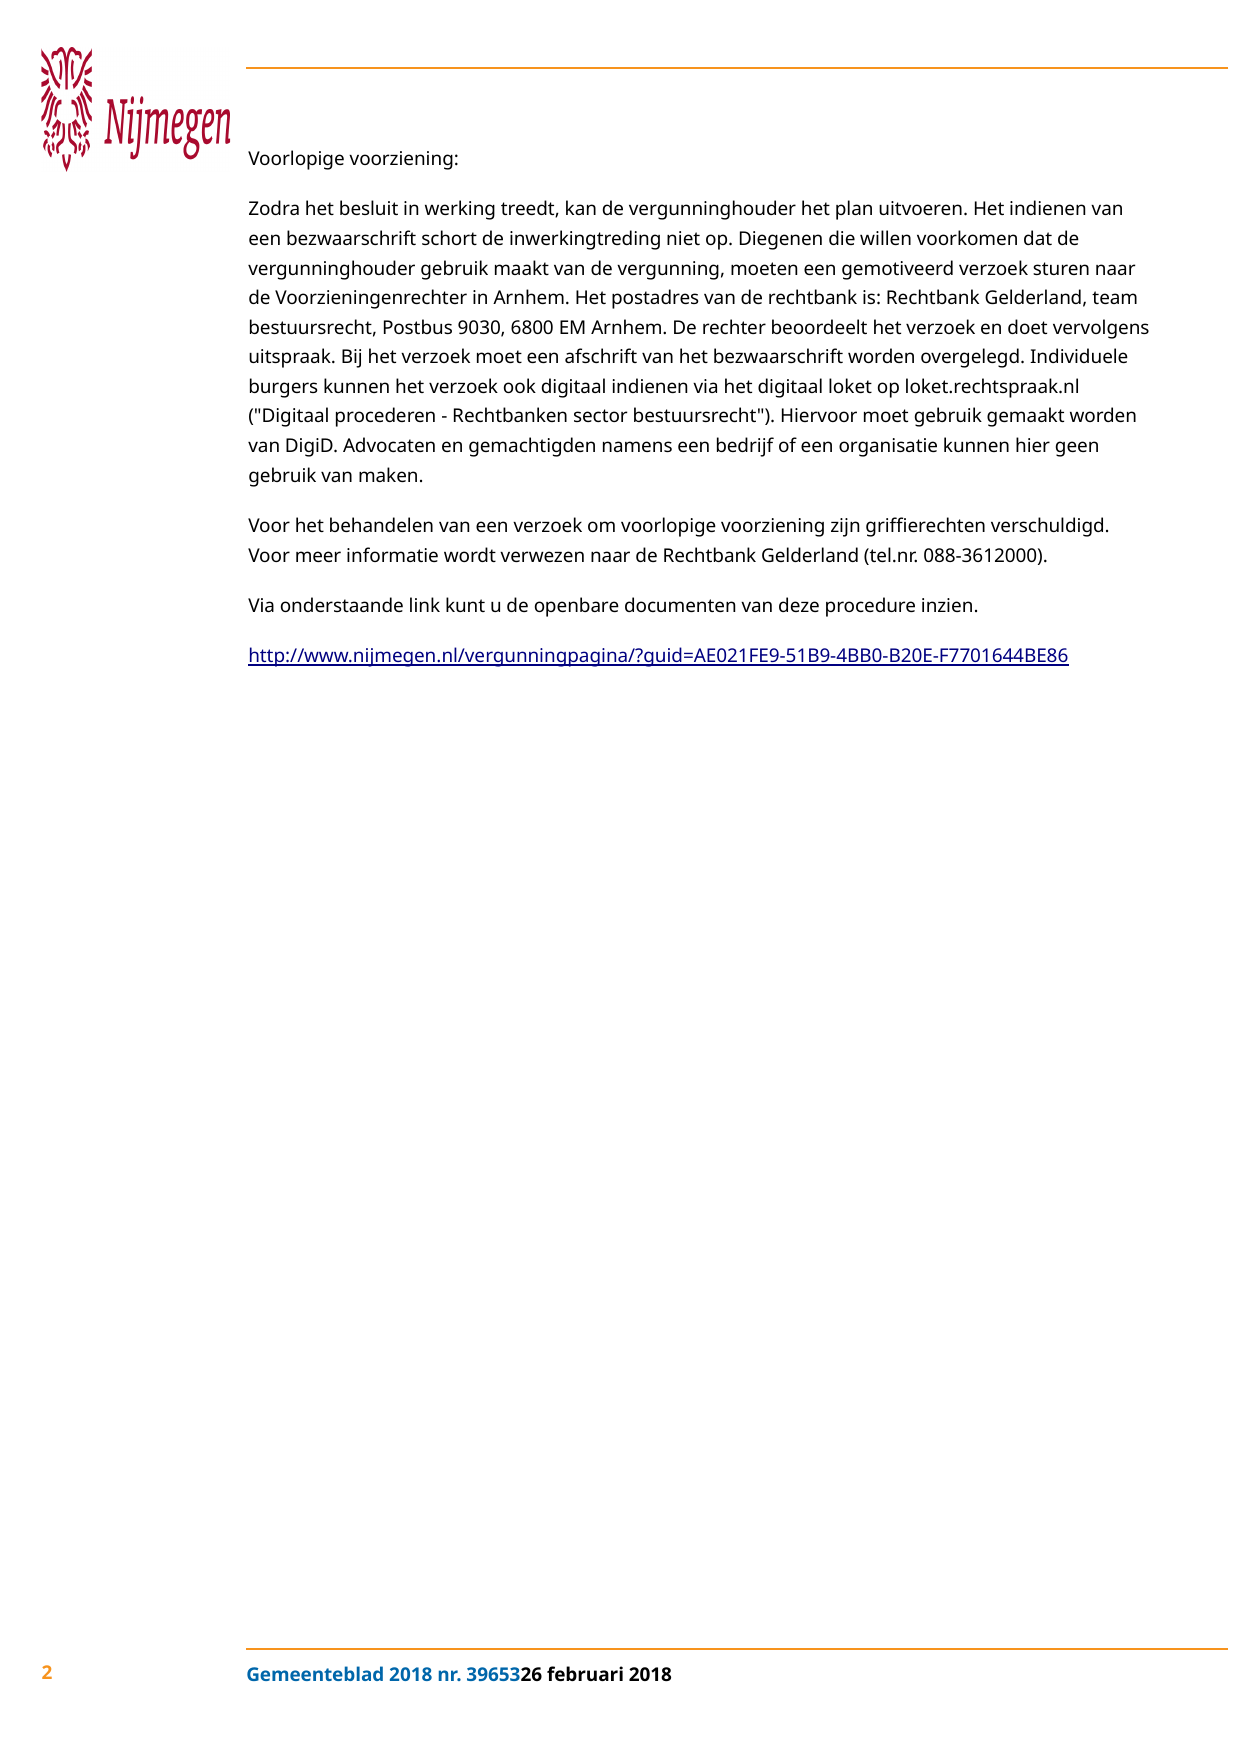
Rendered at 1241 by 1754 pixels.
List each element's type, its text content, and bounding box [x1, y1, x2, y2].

text Via onderstaande link kunt u de openbare documenten van deze procedure inzien. [248, 592, 1152, 618]
text http://www.nijmegen.nl/vergunningpagina/?guid=AE021FE9-51B9-4BB0-B20E-F7701644BE86 [248, 643, 1152, 668]
picture [41, 47, 231, 172]
text Voorlopige voorziening: [248, 145, 1152, 171]
text Zodra het besluit in werking treedt, kan de vergunninghouder het plan uitvoeren. Het indienen van een bezwaarschrift schort de inwerkingtreding niet op. Diegenen die willen voorkomen dat de vergunninghouder gebruik maakt van de vergunning, moeten een gemotiveerd verzoek sturen naar de Voorzieningenrechter in Arnhem. Het postadres van de rechtbank is: Rechtbank Gelderland, team bestuursrecht, Postbus 9030, 6800 EM Arnhem. De rechter beoordeelt het verzoek en doet vervolgens uitspraak. Bij het verzoek moet een afschrift van het bezwaarschrift worden overgelegd. Individuele burgers kunnen het verzoek ook digitaal indienen via het digitaal loket op loket.rechtspraak.nl ("Digitaal procederen - Rechtbanken sector bestuursrecht"). Hiervoor moet gebruik gemaakt worden van DigiD. Advocaten en gemachtigden namens een bedrijf of een organisatie kunnen hier geen gebruik van maken. [248, 196, 1152, 488]
text Voor het behandelen van een verzoek om voorlopige voorziening zijn griffierechten verschuldigd. Voor meer informatie wordt verwezen naar de Rechtbank Gelderland (tel.nr. 088-3612000). [248, 512, 1152, 568]
